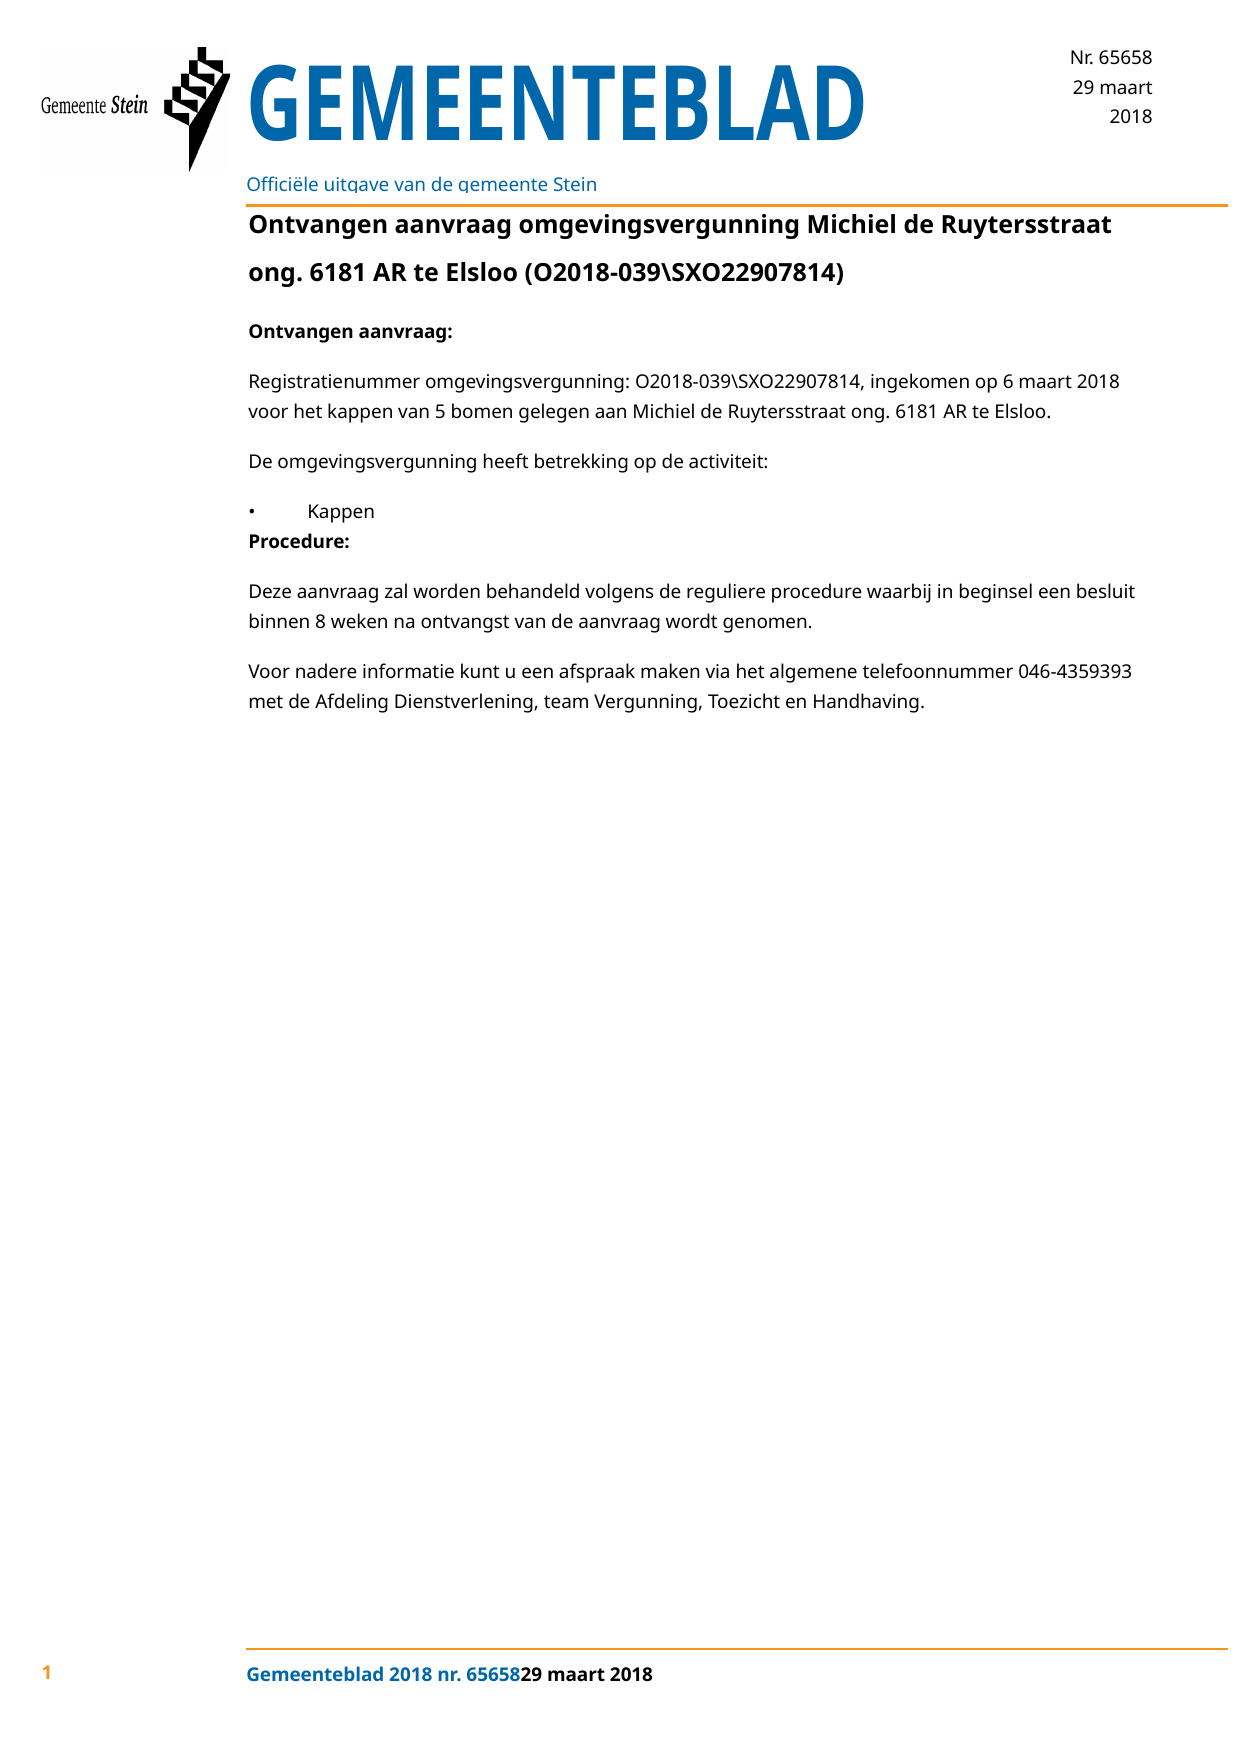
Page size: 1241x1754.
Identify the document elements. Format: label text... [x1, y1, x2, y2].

picture [41, 47, 231, 172]
list Kappen [248, 499, 1152, 524]
text De omgevingsvergunning heeft betrekking op de activiteit: [248, 448, 1152, 474]
text Deze aanvraag zal worden behandeld volgens de reguliere procedure waarbij in beginsel een besluit binnen 8 weken na ontvangst van de aanvraag wordt genomen. [248, 579, 1152, 634]
text Registratienummer omgevingsvergunning: O2018-039\SXO22907814, ingekomen op 6 maart 2018 voor het kappen van 5 bomen gelegen aan Michiel de Ruytersstraat ong. 6181 AR te Elsloo. [248, 368, 1152, 424]
text Procedure: [248, 528, 1152, 554]
text Voor nadere informatie kunt u een afspraak maken via het algemene telefoonnummer 046-4359393 met de Afdeling Dienstverlening, team Vergunning, Toezicht en Handhaving. [248, 659, 1152, 714]
text Ontvangen aanvraag: [248, 318, 1152, 344]
text Ontvangen aanvraag omgevingsvergunning Michiel de Ruytersstraat ong. 6181 AR te Elsloo (O2018-039\SXO22907814) [248, 207, 1152, 288]
